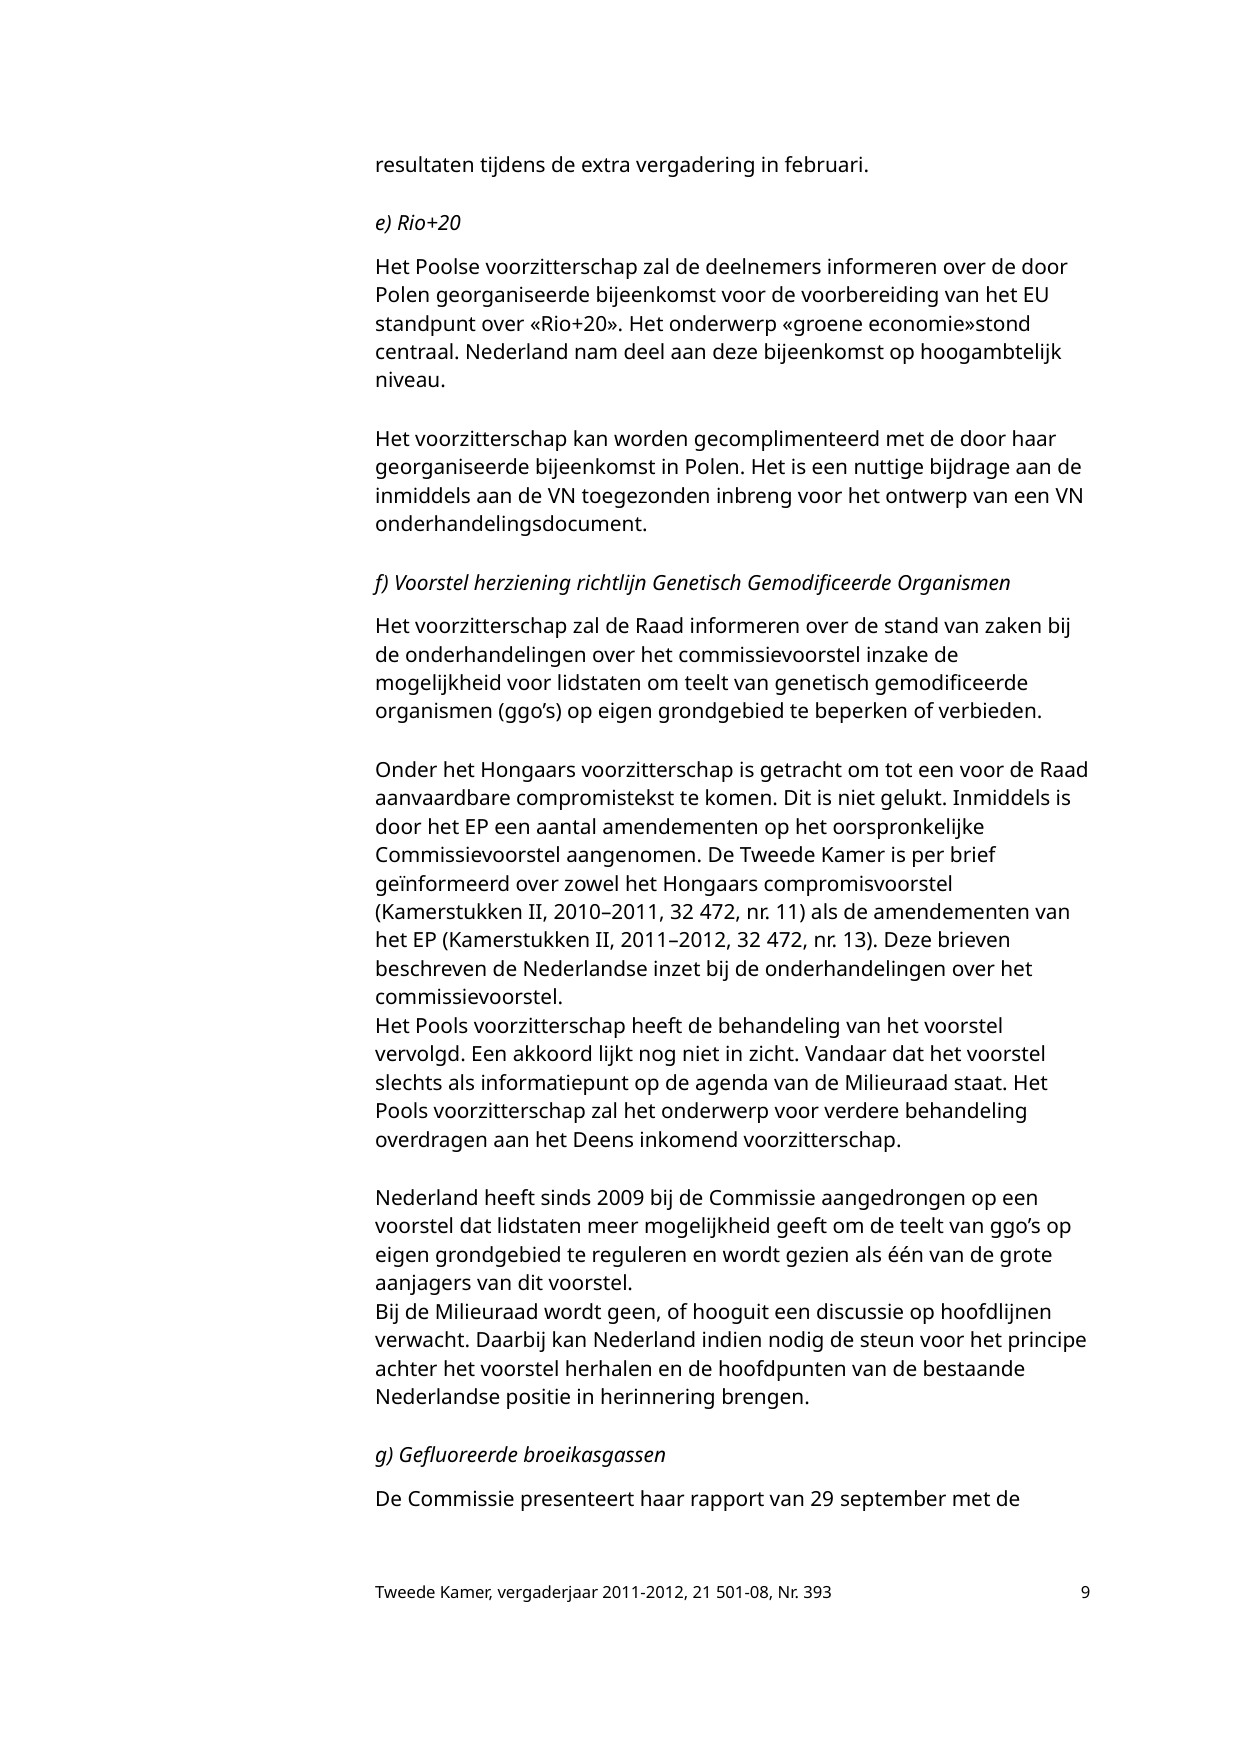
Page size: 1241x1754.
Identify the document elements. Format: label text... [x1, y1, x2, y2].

text Het Pools voorzitterschap heeft de behandeling van het voorstel vervolgd. Een akkoord lijkt nog niet in zicht. Vandaar dat het voorstel slechts als informatiepunt op de agenda van de Milieuraad staat. Het Pools voorzitterschap zal het onderwerp voor verdere behandeling overdragen aan het Deens inkomend voorzitterschap. [375, 1011, 1090, 1153]
text e) Rio+20 [375, 208, 1090, 237]
text Het Poolse voorzitterschap zal de deelnemers informeren over de door Polen georganiseerde bijeenkomst voor de voorbereiding van het EU standpunt over «Rio+20». Het onderwerp «groene economie»stond centraal. Nederland nam deel aan deze bijeenkomst op hoogambtelijk niveau. [375, 252, 1090, 394]
text Het voorzitterschap zal de Raad informeren over de stand van zaken bij de onderhandelingen over het commissievoorstel inzake de mogelijkheid voor lidstaten om teelt van genetisch gemodificeerde organismen (ggo’s) op eigen grondgebied te beperken of verbieden. [375, 611, 1090, 725]
text Onder het Hongaars voorzitterschap is getracht om tot een voor de Raad aanvaardbare compromistekst te komen. Dit is niet gelukt. Inmiddels is door het EP een aantal amendementen op het oorspronkelijke Commissievoorstel aangenomen. De Tweede Kamer is per brief geïnformeerd over zowel het Hongaars compromisvoorstel (Kamerstukken II, 2010–2011, 32 472, nr. 11) als de amendementen van het EP (Kamerstukken II, 2011–2012, 32 472, nr. 13). Deze brieven beschreven de Nederlandse inzet bij de onderhandelingen over het commissievoorstel. [375, 755, 1090, 1011]
text f) Voorstel herziening richtlijn Genetisch Gemodificeerde Organismen [375, 568, 1090, 596]
text De Commissie presenteert haar rapport van 29 september met de [375, 1484, 1090, 1512]
text g) Gefluoreerde broeikasgassen [375, 1441, 1090, 1469]
text Bij de Milieuraad wordt geen, of hooguit een discussie op hoofdlijnen verwacht. Daarbij kan Nederland indien nodig de steun voor het principe achter het voorstel herhalen en de hoofdpunten van de bestaande Nederlandse positie in herinnering brengen. [375, 1297, 1090, 1411]
text resultaten tijdens de extra vergadering in februari. [375, 150, 1090, 178]
text Het voorzitterschap kan worden gecomplimenteerd met de door haar georganiseerde bijeenkomst in Polen. Het is een nuttige bijdrage aan de inmiddels aan de VN toegezonden inbreng voor het ontwerp van een VN onderhandelingsdocument. [375, 424, 1090, 538]
text Nederland heeft sinds 2009 bij de Commissie aangedrongen op een voorstel dat lidstaten meer mogelijkheid geeft om de teelt van ggo’s op eigen grondgebied te reguleren en wordt gezien als één van de grote aanjagers van dit voorstel. [375, 1183, 1090, 1297]
